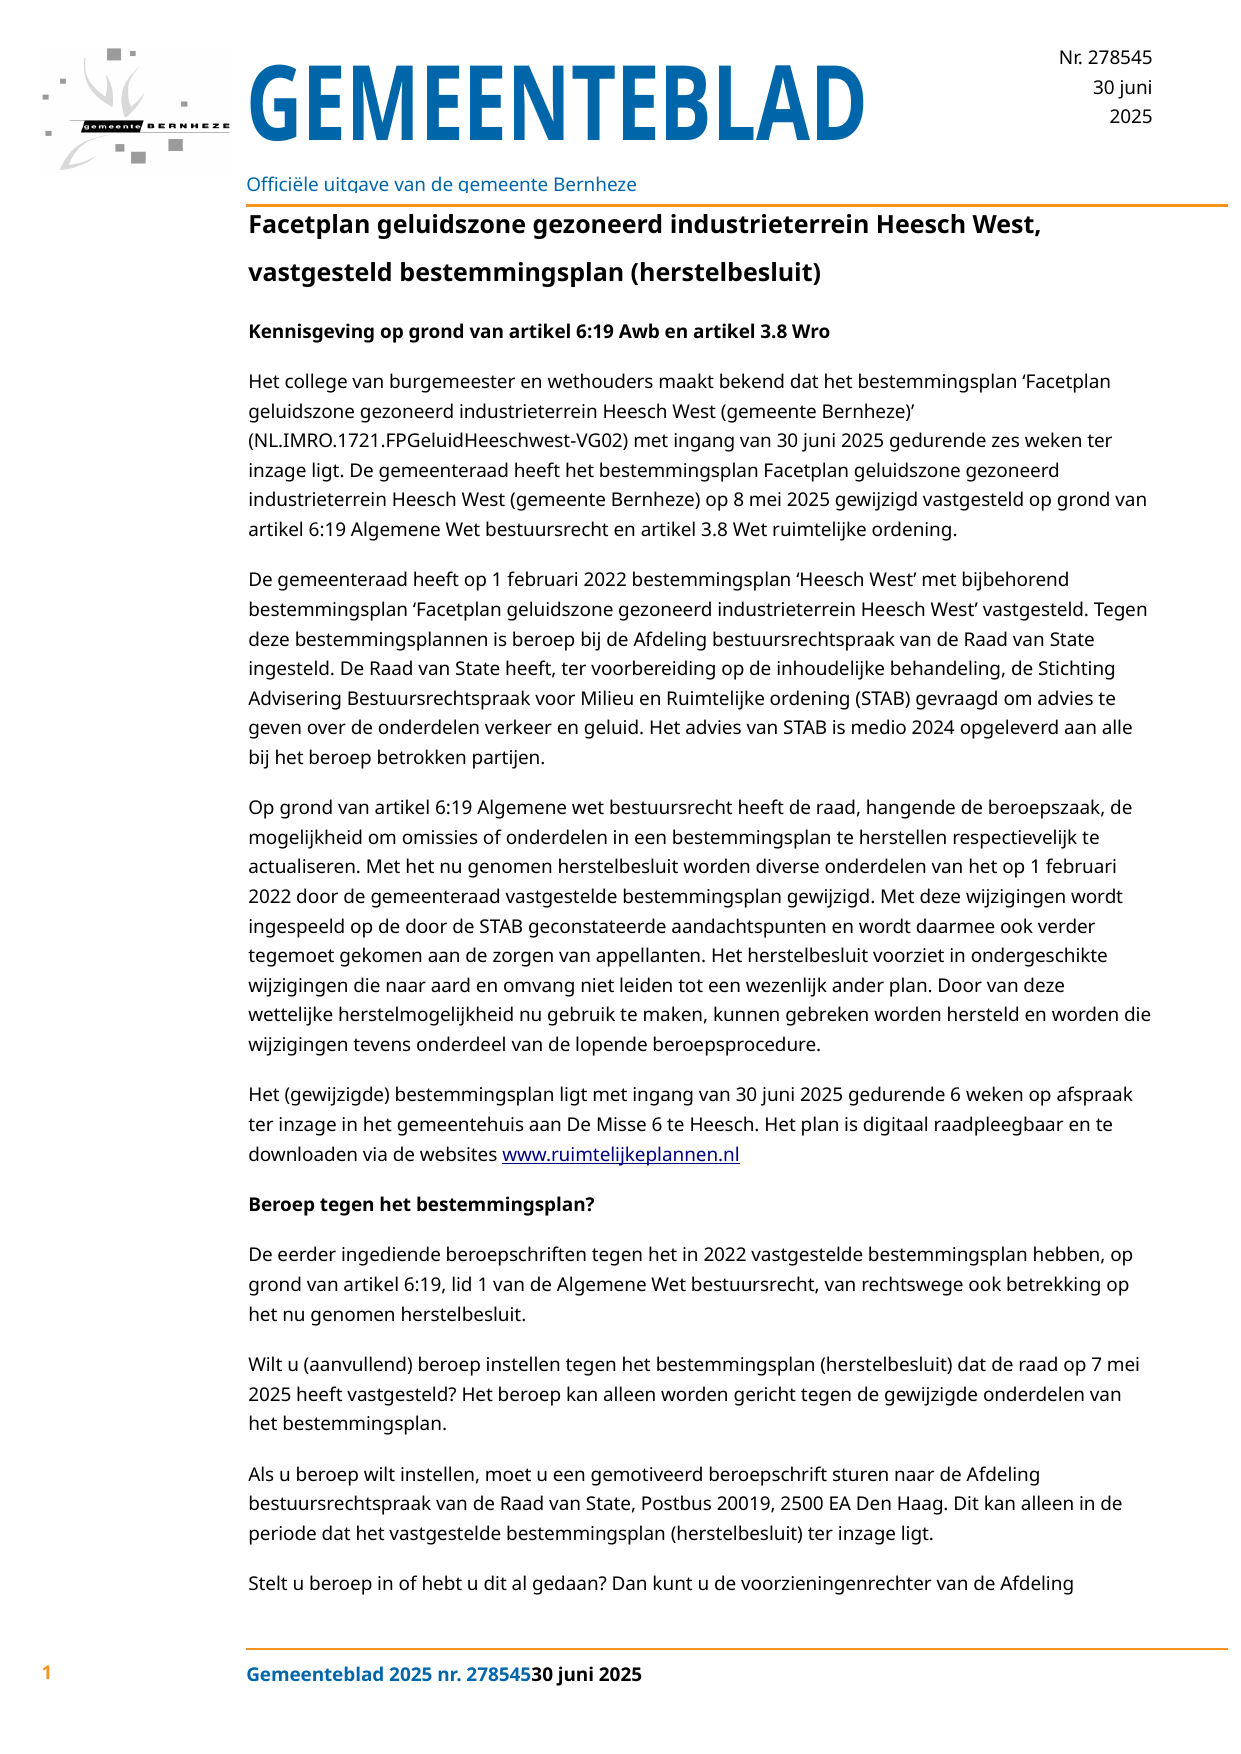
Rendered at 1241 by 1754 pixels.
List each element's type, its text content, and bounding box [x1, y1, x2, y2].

text Stelt u beroep in of hebt u dit al gedaan? Dan kunt u de voorzieningenrechter van de Afdeling [248, 1570, 1152, 1596]
text De gemeenteraad heeft op 1 februari 2022 bestemmingsplan ‘Heesch West’ met bijbehorend bestemmingsplan ‘Facetplan geluidszone gezoneerd industrieterrein Heesch West’ vastgesteld. Tegen deze bestemmingsplannen is beroep bij de Afdeling bestuursrechtspraak van de Raad van State ingesteld. De Raad van State heeft, ter voorbereiding op de inhoudelijke behandeling, de Stichting Advisering Bestuursrechtspraak voor Milieu en Ruimtelijke ordening (STAB) gevraagd om advies te geven over de onderdelen verkeer en geluid. Het advies van STAB is medio 2024 opgeleverd aan alle bij het beroep betrokken partijen. [248, 567, 1152, 770]
text Het (gewijzigde) bestemmingsplan ligt met ingang van 30 juni 2025 gedurende 6 weken op afspraak ter inzage in het gemeentehuis aan De Misse 6 te Heesch. Het plan is digitaal raadpleegbaar en te downloaden via de websites www.ruimtelijkeplannen.nl [248, 1082, 1152, 1167]
text Als u beroep wilt instellen, moet u een gemotiveerd beroepschrift sturen naar de Afdeling bestuursrechtspraak van de Raad van State, Postbus 20019, 2500 EA Den Haag. Dit kan alleen in de periode dat het vastgestelde bestemmingsplan (herstelbesluit) ter inzage ligt. [248, 1461, 1152, 1546]
text Wilt u (aanvullend) beroep instellen tegen het bestemmingsplan (herstelbesluit) dat de raad op 7 mei 2025 heeft vastgesteld? Het beroep kan alleen worden gericht tegen de gewijzigde onderdelen van het bestemmingsplan. [248, 1351, 1152, 1436]
text De eerder ingediende beroepschriften tegen het in 2022 vastgestelde bestemmingsplan hebben, op grond van artikel 6:19, lid 1 van de Algemene Wet bestuursrecht, van rechtswege ook betrekking op het nu genomen herstelbesluit. [248, 1242, 1152, 1327]
text Kennisgeving op grond van artikel 6:19 Awb en artikel 3.8 Wro [248, 318, 1152, 344]
text Facetplan geluidszone gezoneerd industrieterrein Heesch West, vastgesteld bestemmingsplan (herstelbesluit) [248, 207, 1152, 288]
picture [41, 47, 231, 172]
text Op grond van artikel 6:19 Algemene wet bestuursrecht heeft de raad, hangende de beroepszaak, de mogelijkheid om omissies of onderdelen in een bestemmingsplan te herstellen respectievelijk te actualiseren. Met het nu genomen herstelbesluit worden diverse onderdelen van het op 1 februari 2022 door de gemeenteraad vastgestelde bestemmingsplan gewijzigd. Met deze wijzigingen wordt ingespeeld op de door de STAB geconstateerde aandachtspunten en wordt daarmee ook verder tegemoet gekomen aan de zorgen van appellanten. Het herstelbesluit voorziet in ondergeschikte wijzigingen die naar aard en omvang niet leiden tot een wezenlijk ander plan. Door van deze wettelijke herstelmogelijkheid nu gebruik te maken, kunnen gebreken worden hersteld en worden die wijzigingen tevens onderdeel van de lopende beroepsprocedure. [248, 794, 1152, 1057]
text Het college van burgemeester en wethouders maakt bekend dat het bestemmingsplan ‘Facetplan geluidszone gezoneerd industrieterrein Heesch West (gemeente Bernheze)’ (NL.IMRO.1721.FPGeluidHeeschwest-VG02) met ingang van 30 juni 2025 gedurende zes weken ter inzage ligt. De gemeenteraad heeft het bestemmingsplan Facetplan geluidszone gezoneerd industrieterrein Heesch West (gemeente Bernheze) op 8 mei 2025 gewijzigd vastgesteld op grond van artikel 6:19 Algemene Wet bestuursrecht en artikel 3.8 Wet ruimtelijke ordening. [248, 368, 1152, 542]
text Beroep tegen het bestemmingsplan? [248, 1191, 1152, 1217]
